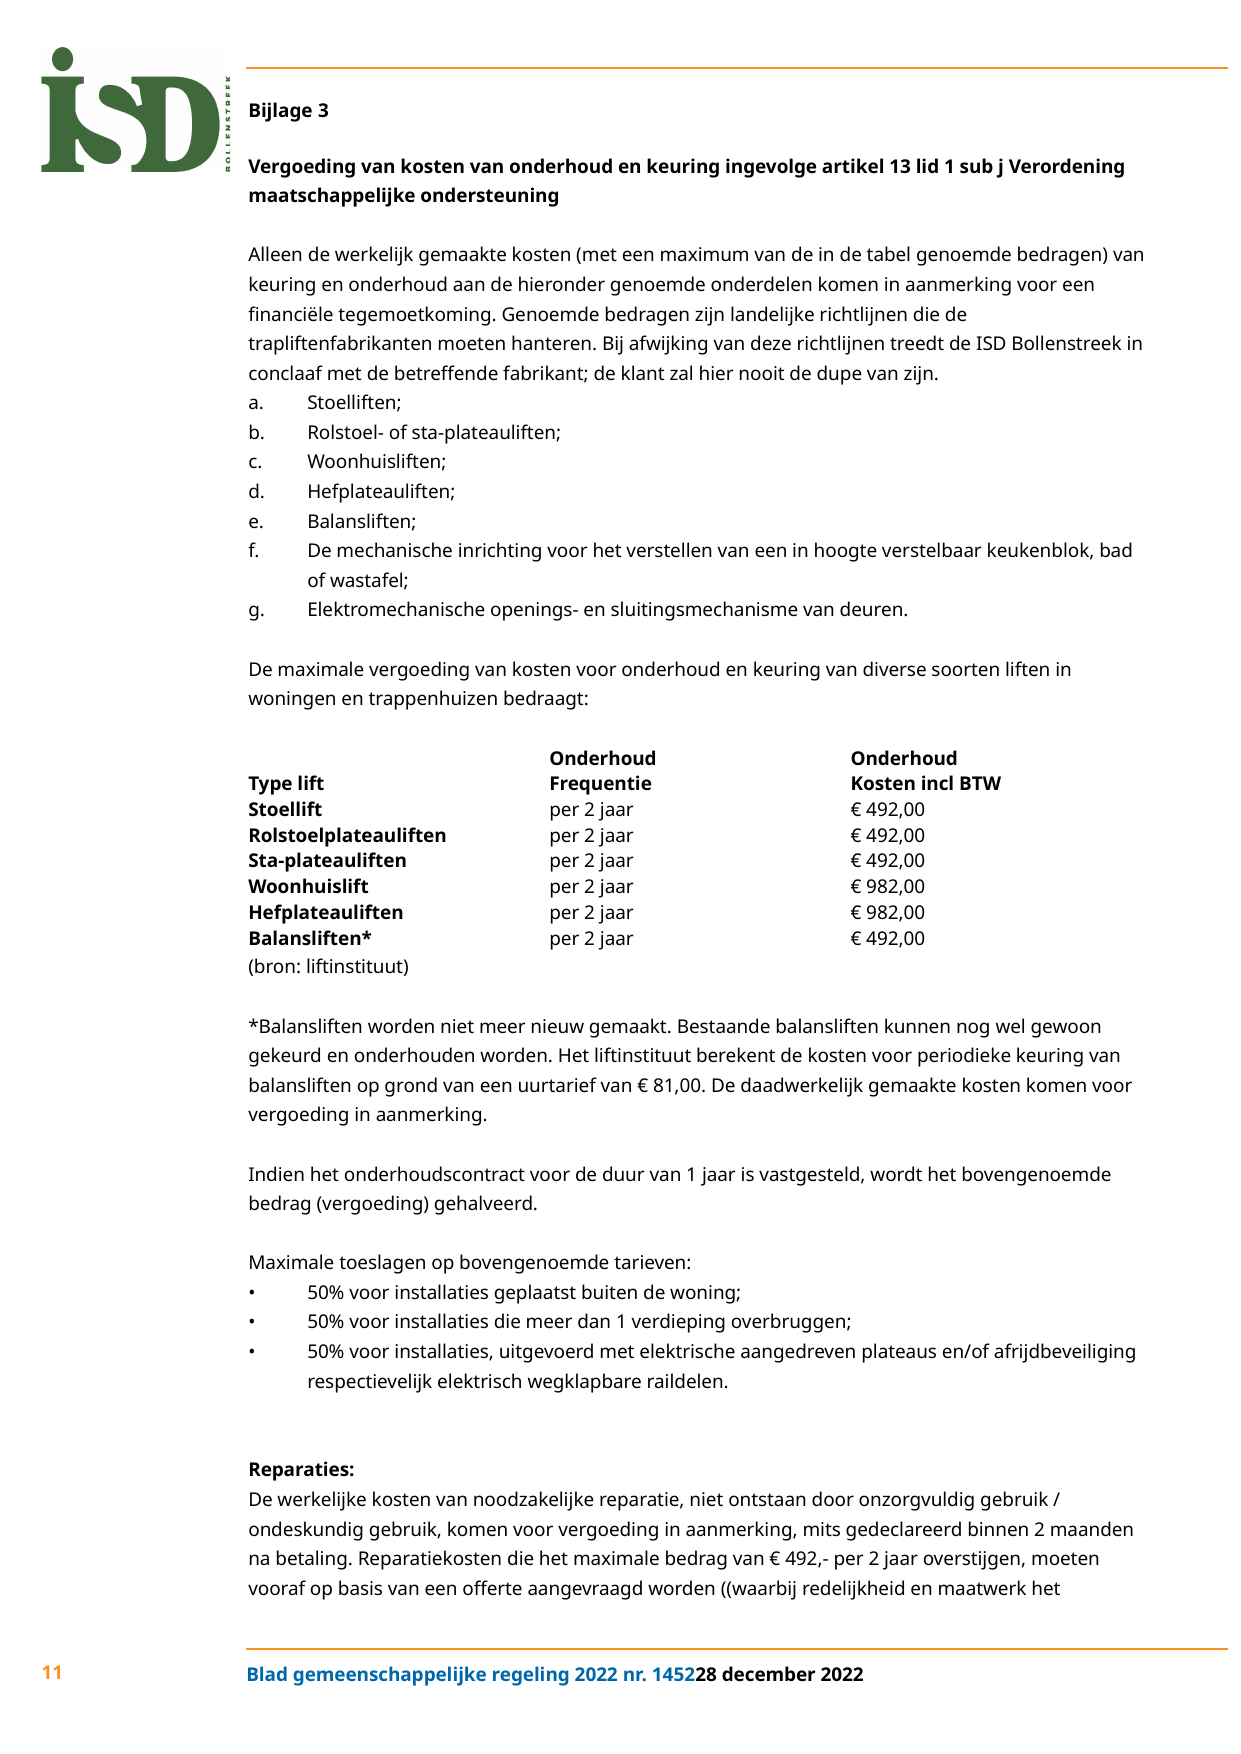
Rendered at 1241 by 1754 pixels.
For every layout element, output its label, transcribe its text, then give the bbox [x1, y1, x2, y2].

text *Balansliften worden niet meer nieuw gemaakt. Bestaande balansliften kunnen nog wel gewoon gekeurd en onderhouden worden. Het liftinstituut berekent de kosten voor periodieke keuring van balansliften op grond van een uurtarief van € 81,00. De daadwerkelijk gemaakte kosten komen voor vergoeding in aanmerking. [248, 1013, 1152, 1127]
text (bron: liftinstituut) [248, 954, 1152, 979]
text Indien het onderhoudscontract voor de duur van 1 jaar is vastgesteld, wordt het bovengenoemde bedrag (vergoeding) gehalveerd. [248, 1161, 1152, 1216]
list Rolstoel- of sta-plateauliften; [248, 419, 1152, 445]
table_cell Type lift [248, 770, 549, 796]
list Hefplateauliften; [248, 478, 1152, 504]
table_cell Hefplateauliften [248, 899, 549, 925]
list 50% voor installaties die meer dan 1 verdieping overbruggen; [248, 1309, 1152, 1334]
table_cell € 492,00 [850, 822, 1152, 848]
table_cell Stoellift [248, 796, 549, 822]
text Reparaties: [248, 1457, 1152, 1482]
table_cell € 982,00 [850, 899, 1152, 925]
table_cell Rolstoelplateauliften [248, 822, 549, 848]
text De werkelijke kosten van noodzakelijke reparatie, niet ontstaan door onzorgvuldig gebruik / ondeskundig gebruik, komen voor vergoeding in aanmerking, mits gedeclareerd binnen 2 maanden na betaling. Reparatiekosten die het maximale bedrag van € 492,- per 2 jaar overstijgen, moeten vooraf op basis van een offerte aangevraagd worden ((waarbij redelijkheid en maatwerk het [248, 1486, 1152, 1601]
table_cell Balansliften* [248, 925, 549, 951]
text Bijlage 3 [248, 95, 1152, 123]
list Elektromechanische openings- en sluitingsmechanisme van deuren. [248, 597, 1152, 622]
table_cell per 2 jaar [549, 848, 850, 873]
table_cell per 2 jaar [549, 822, 850, 848]
text Vergoeding van kosten van onderhoud en keuring ingevolge artikel 13 lid 1 sub j Verordening maatschappelijke ondersteuning [248, 153, 1152, 208]
list De mechanische inrichting voor het verstellen van een in hoogte verstelbaar keukenblok, bad of wastafel; [248, 537, 1152, 593]
table_cell per 2 jaar [549, 899, 850, 925]
table_cell per 2 jaar [549, 925, 850, 951]
list 50% voor installaties geplaatst buiten de woning; [248, 1279, 1152, 1305]
text Alleen de werkelijk gemaakte kosten (met een maximum van de in de tabel genoemde bedragen) van keuring en onderhoud aan de hieronder genoemde onderdelen komen in aanmerking voor een financiële tegemoetkoming. Genoemde bedragen zijn landelijke richtlijnen die de trapliftenfabrikanten moeten hanteren. Bij afwijking van deze richtlijnen treedt de ISD Bollenstreek in conclaaf met de betreffende fabrikant; de klant zal hier nooit de dupe van zijn. [248, 242, 1152, 386]
table_header Onderhoud [850, 745, 1152, 770]
table_header [248, 745, 549, 770]
table_cell per 2 jaar [549, 796, 850, 822]
list Stoelliften; [248, 389, 1152, 415]
table_cell Frequentie [549, 770, 850, 796]
table_cell Woonhuislift [248, 873, 549, 899]
table_cell € 982,00 [850, 873, 1152, 899]
table_cell per 2 jaar [549, 873, 850, 899]
table_cell € 492,00 [850, 848, 1152, 873]
table_cell Kosten incl BTW [850, 770, 1152, 796]
table_cell € 492,00 [850, 925, 1152, 951]
list 50% voor installaties, uitgevoerd met elektrische aangedreven plateaus en/of afrijdbeveiliging respectievelijk elektrisch wegklapbare raildelen. [248, 1338, 1152, 1394]
text Maximale toeslagen op bovengenoemde tarieven: [248, 1249, 1152, 1275]
table_header Onderhoud [549, 745, 850, 770]
table_cell € 492,00 [850, 796, 1152, 822]
table_cell Sta-plateauliften [248, 848, 549, 873]
list Balansliften; [248, 508, 1152, 534]
picture [41, 47, 231, 172]
list Woonhuisliften; [248, 449, 1152, 474]
text De maximale vergoeding van kosten voor onderhoud en keuring van diverse soorten liften in woningen en trappenhuizen bedraagt: [248, 656, 1152, 711]
